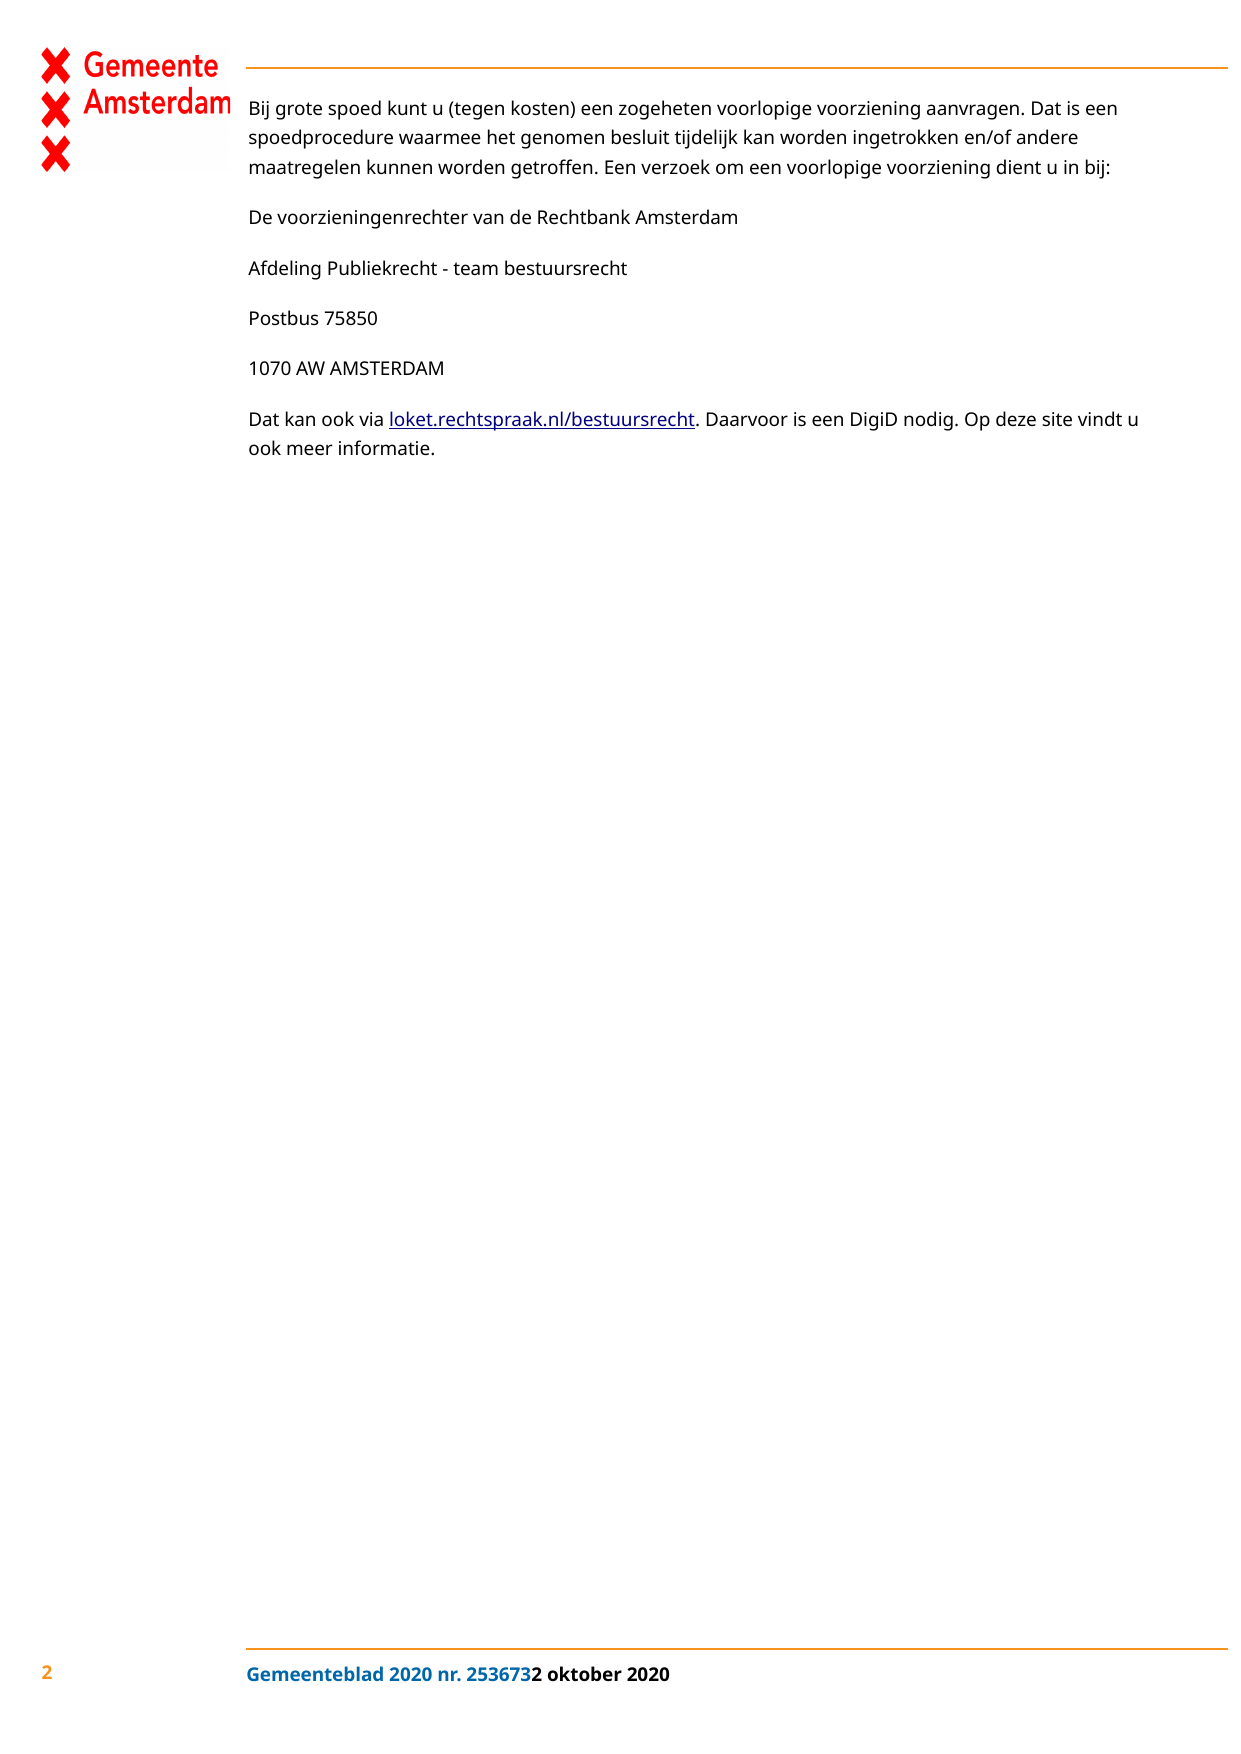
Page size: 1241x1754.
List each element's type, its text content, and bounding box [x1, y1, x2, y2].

text De voorzieningenrechter van de Rechtbank Amsterdam [248, 204, 1152, 230]
text 1070 AW AMSTERDAM [248, 356, 1152, 381]
picture [41, 47, 231, 172]
text Afdeling Publiekrecht - team bestuursrecht [248, 255, 1152, 281]
text Dat kan ook via loket.rechtspraak.nl/bestuursrecht. Daarvoor is een DigiD nodig. Op deze site vindt u ook meer informatie. [248, 406, 1152, 461]
text Bij grote spoed kunt u (tegen kosten) een zogeheten voorlopige voorziening aanvragen. Dat is een spoedprocedure waarmee het genomen besluit tijdelijk kan worden ingetrokken en/of andere maatregelen kunnen worden getroffen. Een verzoek om een voorlopige voorziening dient u in bij: [248, 95, 1152, 180]
text Postbus 75850 [248, 305, 1152, 331]
